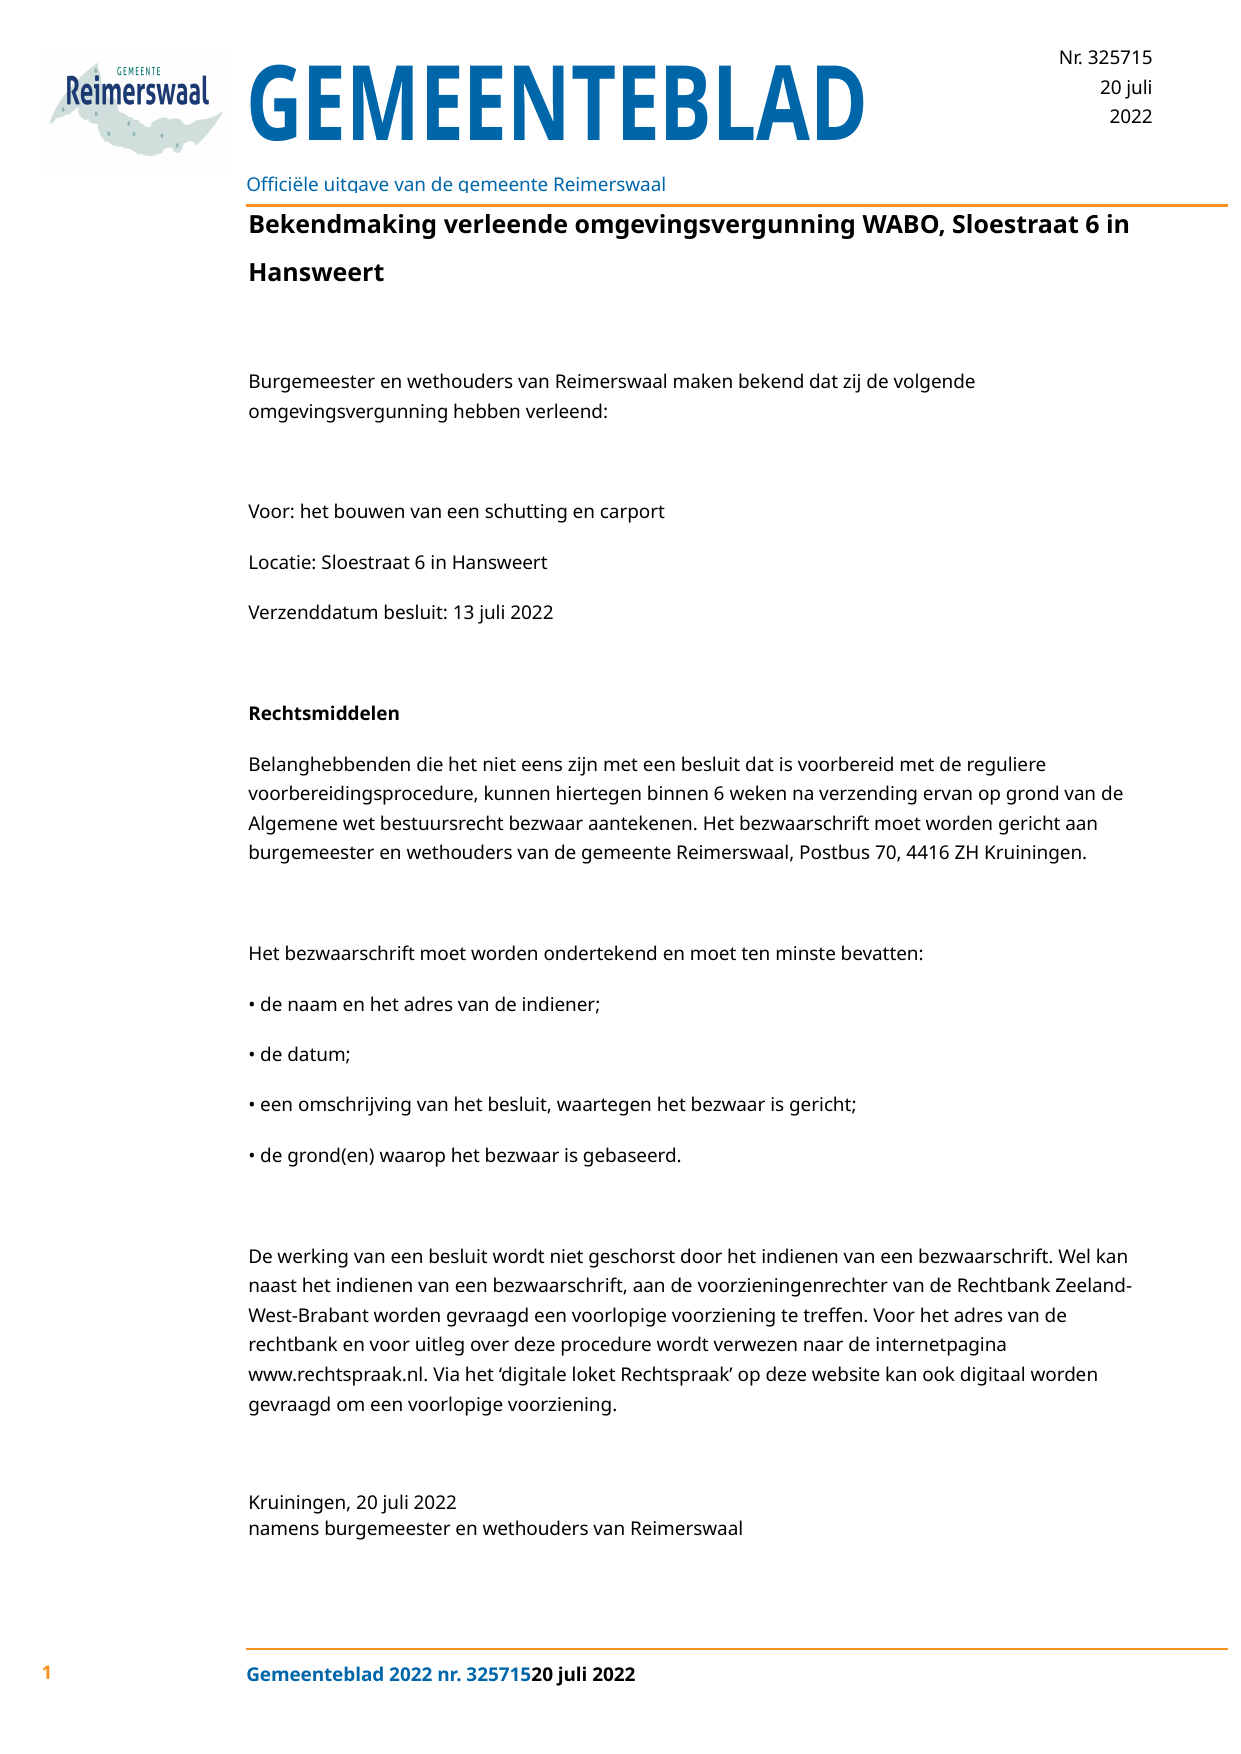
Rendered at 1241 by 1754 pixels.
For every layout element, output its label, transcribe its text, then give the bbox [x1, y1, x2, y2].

text Belanghebbenden die het niet eens zijn met een besluit dat is voorbereid met de reguliere voorbereidingsprocedure, kunnen hiertegen binnen 6 weken na verzending ervan op grond van de Algemene wet bestuursrecht bezwaar aantekenen. Het bezwaarschrift moet worden gericht aan burgemeester en wethouders van de gemeente Reimerswaal, Postbus 70, 4416 ZH Kruiningen. [248, 751, 1152, 865]
text Burgemeester en wethouders van Reimerswaal maken bekend dat zij de volgende omgevingsvergunning hebben verleend: [248, 368, 1152, 424]
text Voor: het bouwen van een schutting en carport [248, 499, 1152, 524]
text • een omschrijving van het besluit, waartegen het bezwaar is gericht; [248, 1092, 1152, 1117]
text De werking van een besluit wordt niet geschorst door het indienen van een bezwaarschrift. Wel kan naast het indienen van een bezwaarschrift, aan de voorzieningenrechter van de Rechtbank Zeeland-West-Brabant worden gevraagd een voorlopige voorziening te treffen. Voor het adres van de rechtbank en voor uitleg over deze procedure wordt verwezen naar de internetpagina www.rechtspraak.nl. Via het ‘digitale loket Rechtspraak’ op deze website kan ook digitaal worden gevraagd om een voorlopige voorziening. [248, 1243, 1152, 1417]
picture [41, 47, 231, 172]
text • de grond(en) waarop het bezwaar is gebaseerd. [248, 1142, 1152, 1168]
text Bekendmaking verleende omgevingsvergunning WABO, Sloestraat 6 in Hansweert [248, 207, 1152, 288]
text Verzenddatum besluit: 13 juli 2022 [248, 599, 1152, 625]
text • de datum; [248, 1041, 1152, 1067]
text Het bezwaarschrift moet worden ondertekend en moet ten minste bevatten: [248, 940, 1152, 966]
text • de naam en het adres van de indiener; [248, 991, 1152, 1017]
text Kruiningen, 20 juli 2022 [248, 1489, 1152, 1515]
text Rechtsmiddelen [248, 700, 1152, 726]
text namens burgemeester en wethouders van Reimerswaal [248, 1515, 1152, 1541]
text Locatie: Sloestraat 6 in Hansweert [248, 549, 1152, 575]
